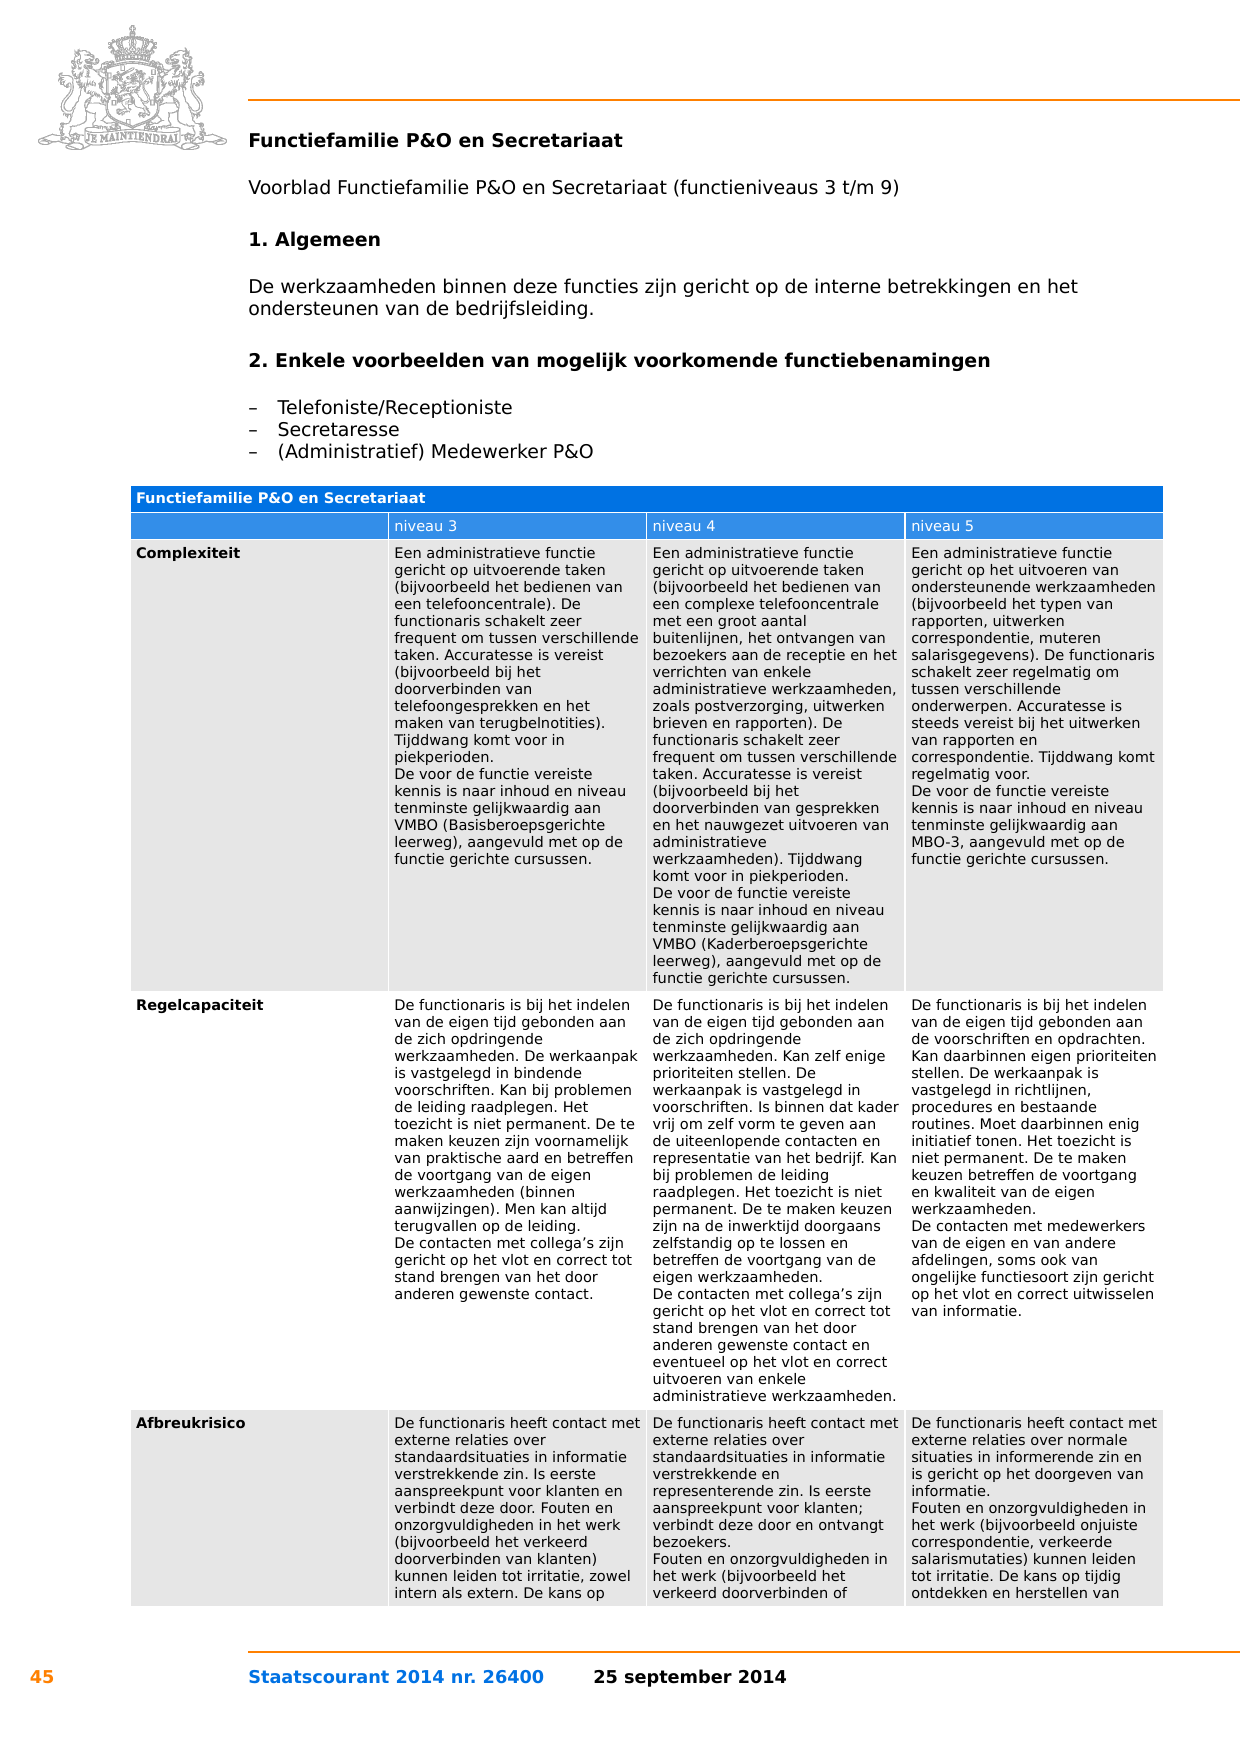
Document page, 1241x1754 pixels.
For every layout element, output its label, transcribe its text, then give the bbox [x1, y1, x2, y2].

text Voorblad Functiefamilie P&O en Secretariaat (functieniveaus 3 t/m 9) [248, 177, 1163, 199]
table_cell niveau 3 [389, 513, 646, 539]
table_cell niveau 4 [647, 513, 904, 539]
table_cell De functionaris heeft contact met externe relaties over standaardsituaties in informatie verstrekkende zin. Is eerste aanspreekpunt voor klanten en verbindt deze door. Fouten en onzorgvuldigheden in het werk (bijvoorbeeld het verkeerd doorverbinden van klanten) kunnen leiden tot irritatie, zowel intern als extern. De kans op [389, 1410, 646, 1606]
table_header Functiefamilie P&O en Secretariaat [131, 486, 1163, 512]
table_cell De functionaris heeft contact met externe relaties over standaardsituaties in informatie verstrekkende en representerende zin. Is eerste aanspreekpunt voor klanten; verbindt deze door en ontvangt bezoekers. Fouten en onzorgvuldigheden in het werk (bijvoorbeeld het verkeerd doorverbinden of [647, 1410, 904, 1606]
subtitle 2. Enkele voorbeelden van mogelijk voorkomende functiebenamingen [248, 350, 1163, 372]
subtitle 1. Algemeen [248, 229, 1163, 251]
table_cell De functionaris is bij het indelen van de eigen tijd gebonden aan de voorschriften en opdrachten. Kan daarbinnen eigen prioriteiten stellen. De werkaanpak is vastgelegd in richtlijnen, procedures en bestaande routines. Moet daarbinnen enig initiatief tonen. Het toezicht is niet permanent. De te maken keuzen betreffen de voortgang en kwaliteit van de eigen werkzaamheden. De contacten met medewerkers van de eigen en van andere afdelingen, soms ook van ongelijke functiesoort zijn gericht op het vlot en correct uitwisselen van informatie. [906, 992, 1163, 1409]
text – Secretaresse [248, 419, 1163, 441]
table_cell Een administratieve functie gericht op uitvoerende taken (bijvoorbeeld het bedienen van een complexe telefooncentrale met een groot aantal buitenlijnen, het ontvangen van bezoekers aan de receptie en het verrichten van enkele administratieve werkzaamheden, zoals postverzorging, uitwerken brieven en rapporten). De functionaris schakelt zeer frequent om tussen verschillende taken. Accuratesse is vereist (bijvoorbeeld bij het doorverbinden van gesprekken en het nauwgezet uitvoeren van administratieve werkzaamheden). Tijddwang komt voor in piekperioden. De voor de functie vereiste kennis is naar inhoud en niveau tenminste gelijkwaardig aan VMBO (Kaderberoepsgerichte leerweg), aangevuld met op de functie gerichte cursussen. [647, 540, 904, 991]
table_cell [131, 513, 388, 539]
table_cell niveau 5 [906, 513, 1163, 539]
table_cell Een administratieve functie gericht op uitvoerende taken (bijvoorbeeld het bedienen van een telefooncentrale). De functionaris schakelt zeer frequent om tussen verschillende taken. Accuratesse is vereist (bijvoorbeeld bij het doorverbinden van telefoongesprekken en het maken van terugbelnotities). Tijddwang komt voor in piekperioden. De voor de functie vereiste kennis is naar inhoud en niveau tenminste gelijkwaardig aan VMBO (Basisberoepsgerichte leerweg), aangevuld met op de functie gerichte cursussen. [389, 540, 646, 991]
text De werkzaamheden binnen deze functies zijn gericht op de interne betrekkingen en het ondersteunen van de bedrijfsleiding. [248, 276, 1163, 320]
text – (Administratief) Medewerker P&O [248, 441, 1163, 463]
table_cell De functionaris is bij het indelen van de eigen tijd gebonden aan de zich opdringende werkzaamheden. De werkaanpak is vastgelegd in bindende voorschriften. Kan bij problemen de leiding raadplegen. Het toezicht is niet permanent. De te maken keuzen zijn voornamelijk van praktische aard en betreffen de voortgang van de eigen werkzaamheden (binnen aanwijzingen). Men kan altijd terugvallen op de leiding. De contacten met collega’s zijn gericht op het vlot en correct tot stand brengen van het door anderen gewenste contact. [389, 992, 646, 1409]
table_cell Een administratieve functie gericht op het uitvoeren van ondersteunende werkzaamheden (bijvoorbeeld het typen van rapporten, uitwerken correspondentie, muteren salarisgegevens). De functionaris schakelt zeer regelmatig om tussen verschillende onderwerpen. Accuratesse is steeds vereist bij het uitwerken van rapporten en correspondentie. Tijddwang komt regelmatig voor. De voor de functie vereiste kennis is naar inhoud en niveau tenminste gelijkwaardig aan MBO-3, aangevuld met op de functie gerichte cursussen. [906, 540, 1163, 991]
picture [38, 25, 227, 150]
table_cell Regelcapaciteit [131, 992, 388, 1409]
table_cell De functionaris heeft contact met externe relaties over normale situaties in informerende zin en is gericht op het doorgeven van informatie. Fouten en onzorgvuldigheden in het werk (bijvoorbeeld onjuiste correspondentie, verkeerde salarismutaties) kunnen leiden tot irritatie. De kans op tijdig ontdekken en herstellen van [906, 1410, 1163, 1606]
text – Telefoniste/Receptioniste [248, 397, 1163, 419]
table_cell De functionaris is bij het indelen van de eigen tijd gebonden aan de zich opdringende werkzaamheden. Kan zelf enige prioriteiten stellen. De werkaanpak is vastgelegd in voorschriften. Is binnen dat kader vrij om zelf vorm te geven aan de uiteenlopende contacten en representatie van het bedrijf. Kan bij problemen de leiding raadplegen. Het toezicht is niet permanent. De te maken keuzen zijn na de inwerktijd doorgaans zelfstandig op te lossen en betreffen de voortgang van de eigen werkzaamheden. De contacten met collega’s zijn gericht op het vlot en correct tot stand brengen van het door anderen gewenste contact en eventueel op het vlot en correct uitvoeren van enkele administratieve werkzaamheden. [647, 992, 904, 1409]
subtitle Functiefamilie P&O en Secretariaat [248, 130, 1163, 152]
table_cell Afbreukrisico [131, 1410, 388, 1606]
table_cell Complexiteit [131, 540, 388, 991]
